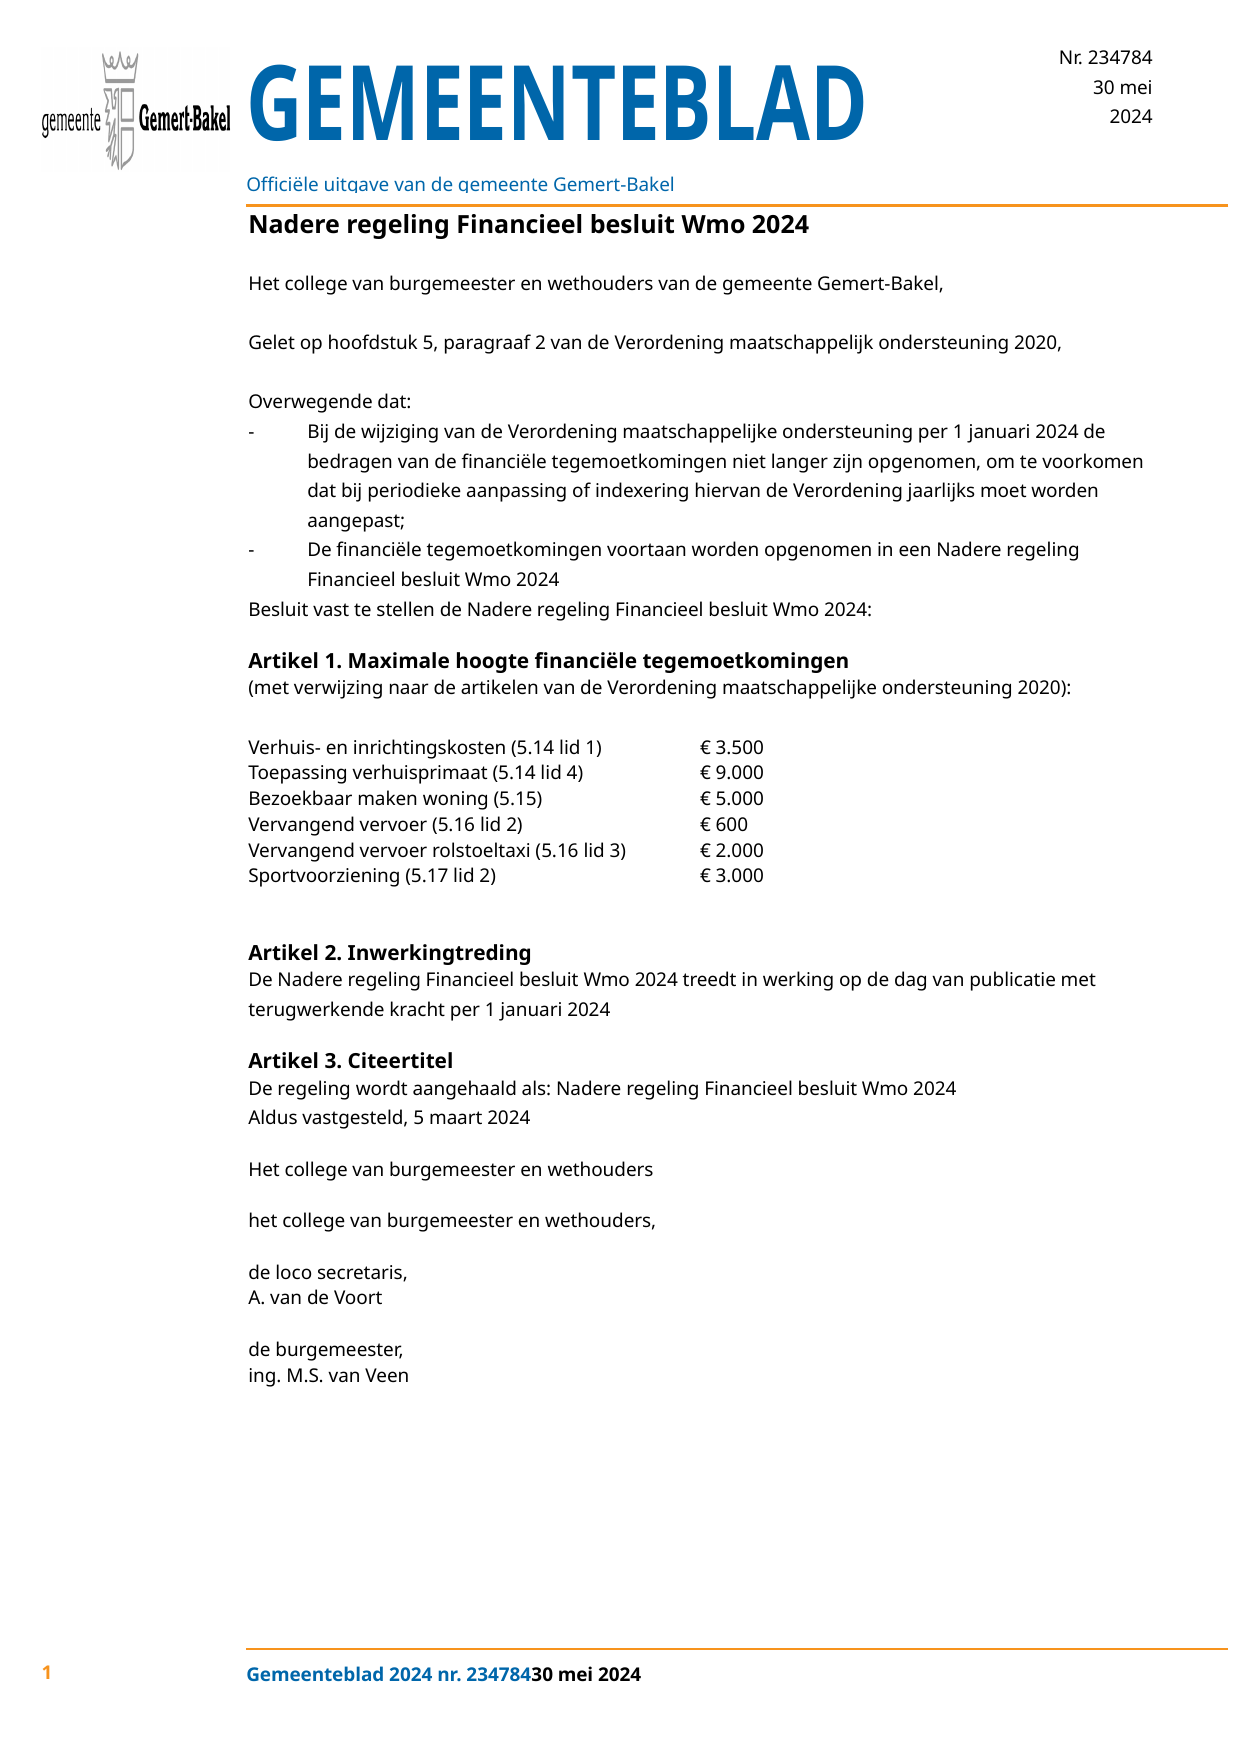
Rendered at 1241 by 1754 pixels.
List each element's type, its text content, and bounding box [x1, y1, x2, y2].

table_cell € 5.000 [700, 785, 1152, 811]
table_cell [700, 888, 1152, 914]
picture [41, 47, 231, 172]
table_header € 3.500 [700, 734, 1152, 759]
table_cell Sportvoorziening (5.17 lid 2) [248, 863, 700, 888]
table_cell € 600 [700, 811, 1152, 837]
table_cell Vervangend vervoer (5.16 lid 2) [248, 811, 700, 837]
text (met verwijzing naar de artikelen van de Verordening maatschappelijke ondersteuning 2020): [248, 674, 1152, 700]
table_cell € 9.000 [700, 760, 1152, 785]
text Nadere regeling Financieel besluit Wmo 2024 [248, 207, 1152, 241]
text ing. M.S. van Veen [248, 1362, 1152, 1387]
text Gelet op hoofdstuk 5, paragraaf 2 van de Verordening maatschappelijk ondersteuning 2020, [248, 329, 1152, 355]
text Besluit vast te stellen de Nadere regeling Financieel besluit Wmo 2024: [248, 596, 1152, 621]
text Artikel 1. Maximale hoogte financiële tegemoetkomingen [248, 646, 1152, 674]
text De Nadere regeling Financieel besluit Wmo 2024 treedt in werking op de dag van publicatie met terugwerkende kracht per 1 januari 2024 [248, 966, 1152, 1022]
text Het college van burgemeester en wethouders van de gemeente Gemert-Bakel, [248, 270, 1152, 296]
text de burgemeester, [248, 1336, 1152, 1362]
text Overwegende dat: [248, 389, 1152, 414]
table_cell [248, 888, 700, 914]
table_cell Toepassing verhuisprimaat (5.14 lid 4) [248, 760, 700, 785]
text het college van burgemeester en wethouders, [248, 1207, 1152, 1233]
table_cell € 3.000 [700, 863, 1152, 888]
text de loco secretaris, [248, 1259, 1152, 1284]
text Het college van burgemeester en wethouders [248, 1156, 1152, 1182]
text A. van de Voort [248, 1284, 1152, 1310]
text Artikel 2. Inwerkingtreding [248, 938, 1152, 966]
list De financiële tegemoetkomingen voortaan worden opgenomen in een Nadere regeling Financieel besluit Wmo 2024 [248, 537, 1152, 592]
text Artikel 3. Citeertitel [248, 1046, 1152, 1075]
text Aldus vastgesteld, 5 maart 2024 [248, 1104, 1152, 1130]
table_cell Vervangend vervoer rolstoeltaxi (5.16 lid 3) [248, 837, 700, 862]
table_header Verhuis- en inrichtingskosten (5.14 lid 1) [248, 734, 700, 759]
text De regeling wordt aangehaald als: Nadere regeling Financieel besluit Wmo 2024 [248, 1075, 1152, 1101]
table_cell € 2.000 [700, 837, 1152, 862]
table_cell Bezoekbaar maken woning (5.15) [248, 785, 700, 811]
list Bij de wijziging van de Verordening maatschappelijke ondersteuning per 1 januari 2024 de bedragen van de financiële tegemoetkomingen niet langer zijn opgenomen, om te voorkomen dat bij periodieke aanpassing of indexering hiervan de Verordening jaarlijks moet worden aangepast; [248, 418, 1152, 533]
